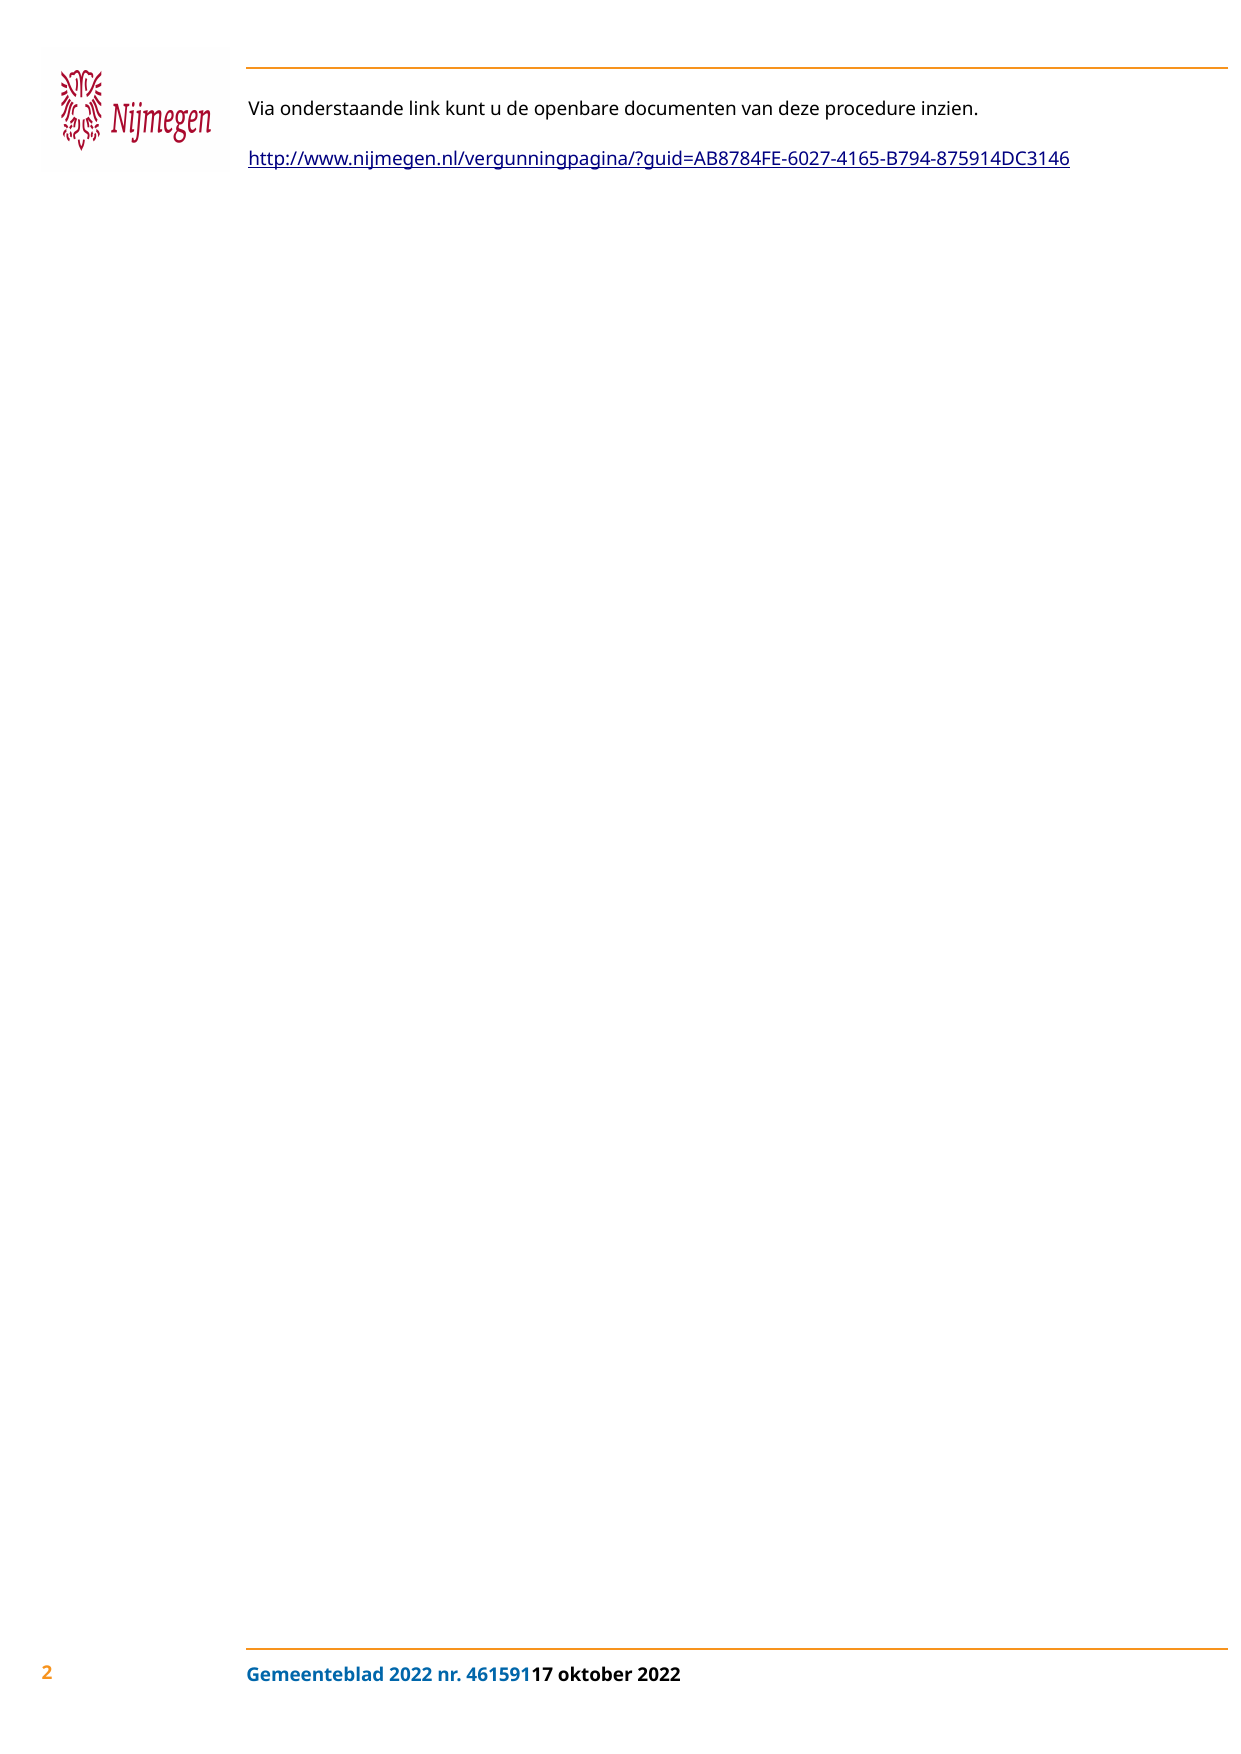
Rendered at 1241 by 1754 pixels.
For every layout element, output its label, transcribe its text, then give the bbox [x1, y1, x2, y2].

text http://www.nijmegen.nl/vergunningpagina/?guid=AB8784FE-6027-4165-B794-875914DC3146 [248, 145, 1152, 171]
picture [41, 47, 231, 172]
text Via onderstaande link kunt u de openbare documenten van deze procedure inzien. [248, 95, 1152, 121]
